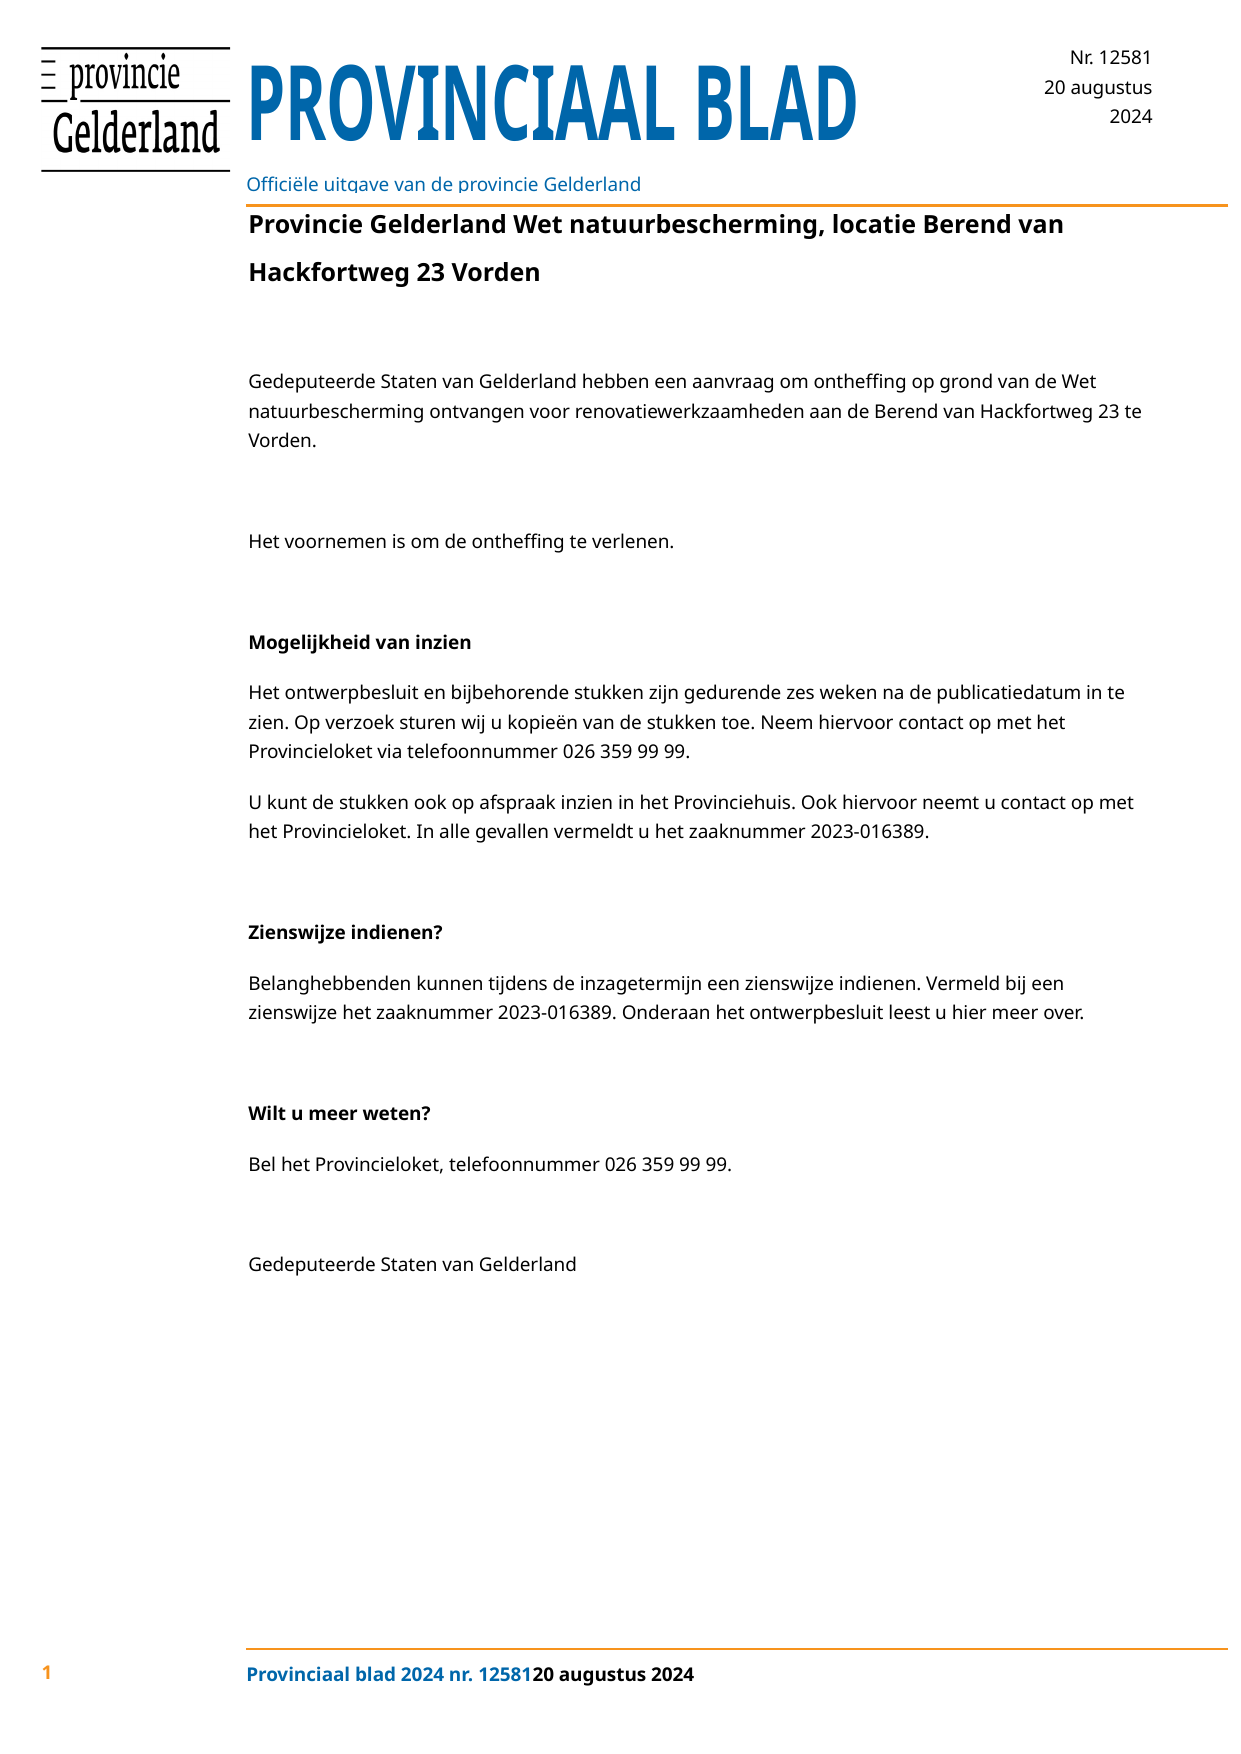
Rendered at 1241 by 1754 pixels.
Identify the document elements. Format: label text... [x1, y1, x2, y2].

text U kunt de stukken ook op afspraak inzien in het Provinciehuis. Ook hiervoor neemt u contact op met het Provincieloket. In alle gevallen vermeldt u het zaaknummer 2023-016389. [248, 789, 1152, 844]
picture [41, 47, 231, 172]
text Bel het Provincieloket, telefoonnummer 026 359 99 99. [248, 1151, 1152, 1177]
text Het ontwerpbesluit en bijbehorende stukken zijn gedurende zes weken na de publicatiedatum in te zien. Op verzoek sturen wij u kopieën van de stukken toe. Neem hiervoor contact op met het Provincieloket via telefoonnummer 026 359 99 99. [248, 679, 1152, 764]
text Mogelijkheid van inzien [248, 629, 1152, 655]
text Provincie Gelderland Wet natuurbescherming, locatie Berend van Hackfortweg 23 Vorden [248, 207, 1152, 288]
text Het voornemen is om de ontheffing te verlenen. [248, 528, 1152, 554]
text Belanghebbenden kunnen tijdens de inzagetermijn een zienswijze indienen. Vermeld bij een zienswijze het zaaknummer 2023-016389. Onderaan het ontwerpbesluit leest u hier meer over. [248, 970, 1152, 1025]
text Zienswijze indienen? [248, 919, 1152, 945]
text Gedeputeerde Staten van Gelderland hebben een aanvraag om ontheffing op grond van de Wet natuurbescherming ontvangen voor renovatiewerkzaamheden aan de Berend van Hackfortweg 23 te Vorden. [248, 368, 1152, 453]
text Gedeputeerde Staten van Gelderland [248, 1252, 1152, 1277]
text Wilt u meer weten? [248, 1100, 1152, 1126]
